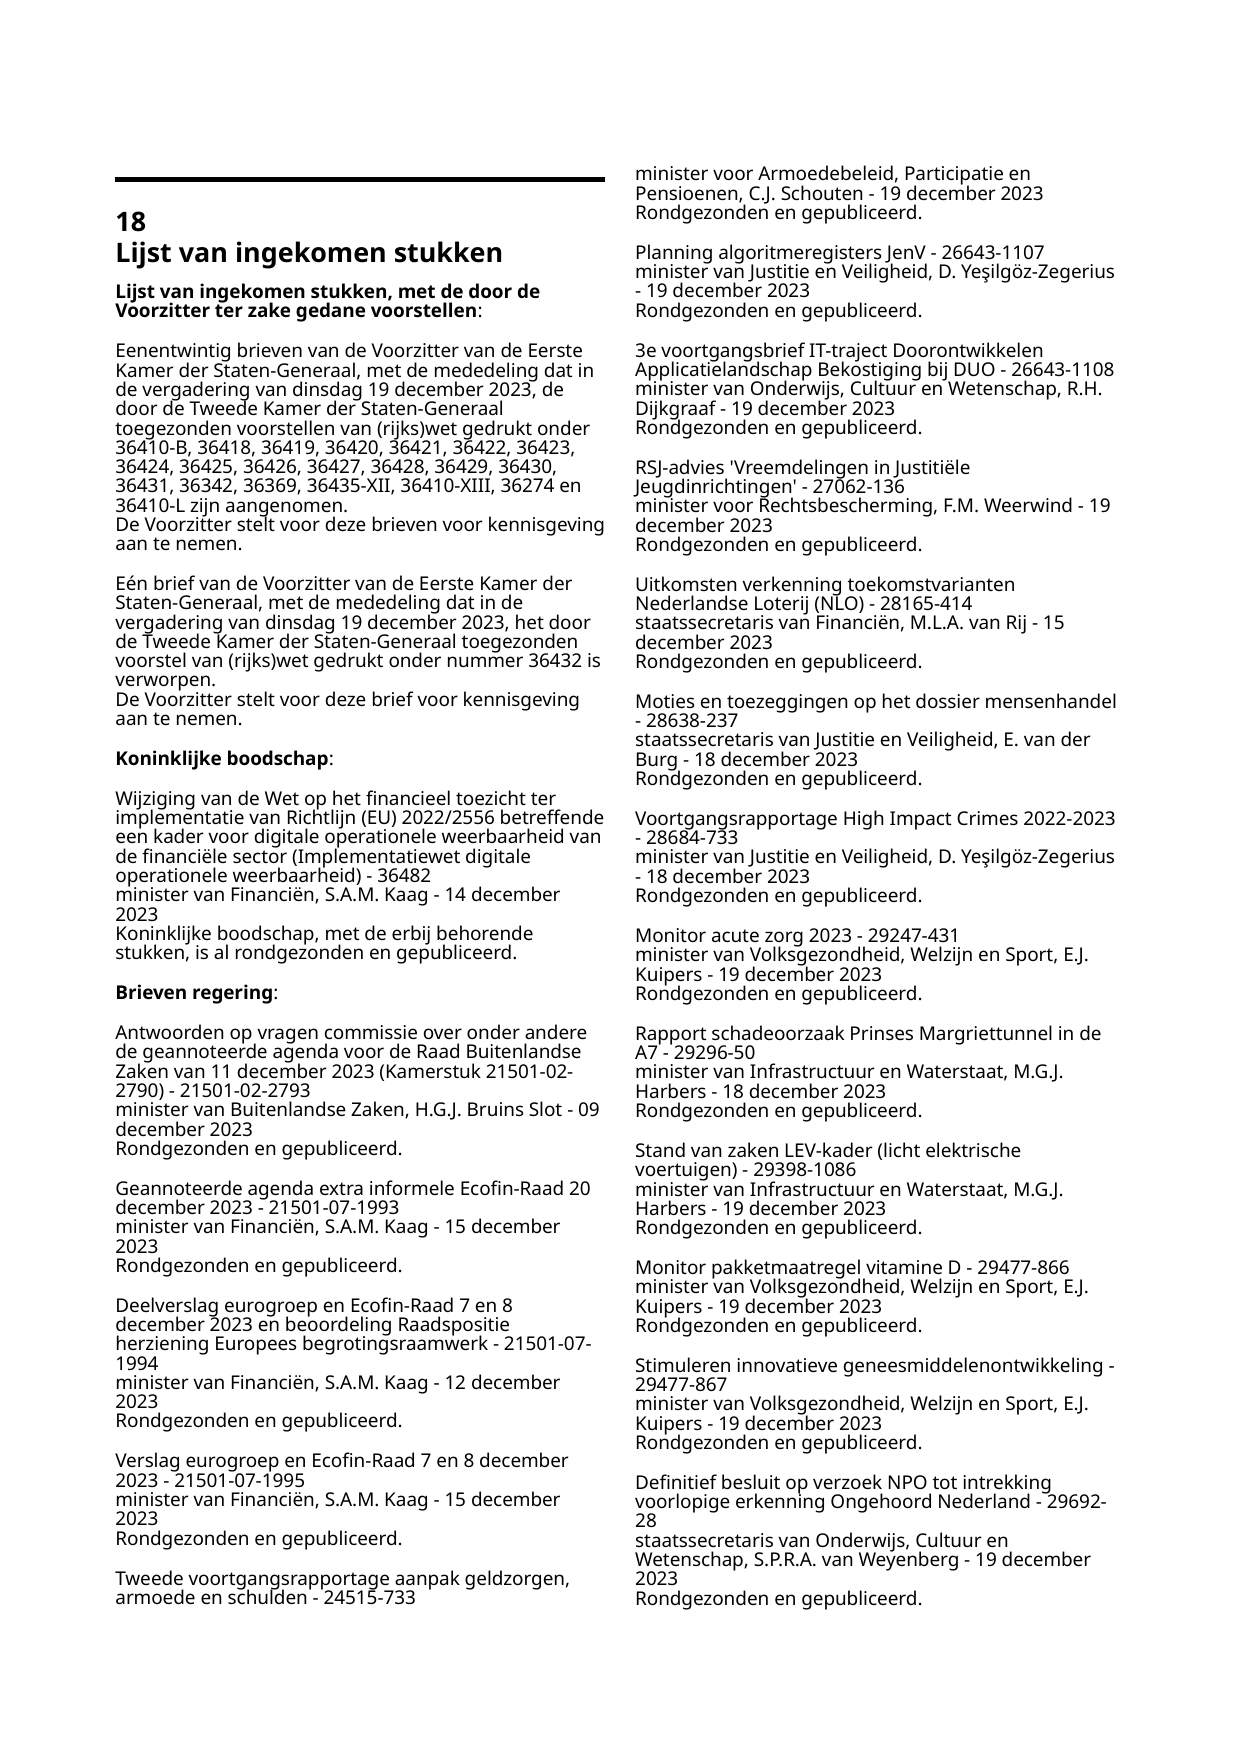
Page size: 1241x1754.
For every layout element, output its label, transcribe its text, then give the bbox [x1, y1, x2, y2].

text Rondgezonden en gepubliceerd. [635, 770, 1125, 789]
text Rondgezonden en gepubliceerd. [635, 302, 1125, 321]
text Rondgezonden en gepubliceerd. [635, 985, 1125, 1004]
text Definitief besluit op verzoek NPO tot intrekking voorlopige erkenning Ongehoord Nederland - 29692-28 [635, 1474, 1125, 1532]
text Rondgezonden en gepubliceerd. [635, 1589, 1125, 1609]
text minister van Volksgezondheid, Welzijn en Sport, E.J. Kuipers - 19 december 2023 [635, 1278, 1125, 1317]
text Stand van zaken LEV-kader (licht elektrische voertuigen) - 29398-1086 [635, 1142, 1125, 1181]
text Stimuleren innovatieve geneesmiddelenontwikkeling - 29477-867 [635, 1357, 1125, 1395]
text Brieven regering: [115, 984, 605, 1003]
text minister van Financiën, S.A.M. Kaag - 15 december 2023 [115, 1218, 605, 1257]
text Rondgezonden en gepubliceerd. [635, 536, 1125, 555]
text staatssecretaris van Onderwijs, Cultuur en Wetenschap, S.P.R.A. van Weyenberg - 19 december 2023 [635, 1532, 1125, 1589]
text Rondgezonden en gepubliceerd. [115, 1412, 605, 1432]
text Rondgezonden en gepubliceerd. [635, 1219, 1125, 1238]
text Rondgezonden en gepubliceerd. [115, 1529, 605, 1549]
text Uitkomsten verkenning toekomstvarianten Nederlandse Loterij (NLO) - 28165-414 [635, 576, 1125, 614]
text staatssecretaris van Financiën, M.L.A. van Rij - 15 december 2023 [635, 614, 1125, 653]
text Monitor pakketmaatregel vitamine D - 29477-866 [635, 1259, 1125, 1278]
text Moties en toezeggingen op het dossier mensenhandel - 28638-237 [635, 693, 1125, 731]
text Eén brief van de Voorzitter van de Eerste Kamer der Staten-Generaal, met de mededeling dat in de vergadering van dinsdag 19 december 2023, het door de Tweede Kamer der Staten-Generaal toegezonden voorstel van (rijks)wet gedrukt onder nummer 36432 is verworpen. [115, 575, 605, 691]
text minister van Volksgezondheid, Welzijn en Sport, E.J. Kuipers - 19 december 2023 [635, 946, 1125, 985]
text minister van Financiën, S.A.M. Kaag - 12 december 2023 [115, 1374, 605, 1412]
text De Voorzitter stelt voor deze brief voor kennisgeving aan te nemen. [115, 691, 605, 729]
text Rondgezonden en gepubliceerd. [635, 1102, 1125, 1121]
text Antwoorden op vragen commissie over onder andere de geannoteerde agenda voor de Raad Buitenlandse Zaken van 11 december 2023 (Kamerstuk 21501-02-2790) - 21501-02-2793 [115, 1024, 605, 1101]
text Koninklijke boodschap, met de erbij behorende stukken, is al rondgezonden en gepubliceerd. [115, 925, 605, 963]
text RSJ-advies 'Vreemdelingen in Justitiële Jeugdinrichtingen' - 27062-136 [635, 459, 1125, 497]
text Geannoteerde agenda extra informele Ecofin-Raad 20 december 2023 - 21501-07-1993 [115, 1180, 605, 1218]
text Voortgangsrapportage High Impact Crimes 2022-2023 - 28684-733 [635, 810, 1125, 848]
text Verslag eurogroep en Ecofin-Raad 7 en 8 december 2023 - 21501-07-1995 [115, 1452, 605, 1491]
text minister van Volksgezondheid, Welzijn en Sport, E.J. Kuipers - 19 december 2023 [635, 1395, 1125, 1434]
text Eenentwintig brieven van de Voorzitter van de Eerste Kamer der Staten-Generaal, met de mededeling dat in de vergadering van dinsdag 19 december 2023, de door de Tweede Kamer der Staten-Generaal toegezonden voorstellen van (rijks)wet gedrukt onder 36410-B, 36418, 36419, 36420, 36421, 36422, 36423, 36424, 36425, 36426, 36427, 36428, 36429, 36430, 36431, 36342, 36369, 36435-XII, 36410-XIII, 36274 en 36410-L zijn aangenomen. [115, 342, 605, 516]
text 18 [115, 203, 605, 239]
text Rondgezonden en gepubliceerd. [635, 419, 1125, 438]
text Rondgezonden en gepubliceerd. [115, 1257, 605, 1276]
text Deelverslag eurogroep en Ecofin-Raad 7 en 8 december 2023 en beoordeling Raadspositie herziening Europees begrotingsraamwerk - 21501-07-1994 [115, 1297, 605, 1374]
text 3e voortgangsbrief IT-traject Doorontwikkelen Applicatielandschap Bekostiging bij DUO - 26643-1108 [635, 342, 1125, 380]
text minister van Buitenlandse Zaken, H.G.J. Bruins Slot - 09 december 2023 [115, 1101, 605, 1140]
text minister van Financiën, S.A.M. Kaag - 14 december 2023 [115, 886, 605, 925]
text minister van Financiën, S.A.M. Kaag - 15 december 2023 [115, 1491, 605, 1529]
text Rondgezonden en gepubliceerd. [635, 1317, 1125, 1336]
text Lijst van ingekomen stukken, met de door de Voorzitter ter zake gedane voorstellen: [115, 283, 605, 322]
text Planning algoritmeregisters JenV - 26643-1107 [635, 244, 1125, 263]
text minister van Infrastructuur en Waterstaat, M.G.J. Harbers - 18 december 2023 [635, 1063, 1125, 1102]
text Rondgezonden en gepubliceerd. [115, 1140, 605, 1159]
text Wijziging van de Wet op het financieel toezicht ter implementatie van Richtlijn (EU) 2022/2556 betreffende een kader voor digitale operationele weerbaarheid van de financiële sector (Implementatiewet digitale operationele weerbaarheid) - 36482 [115, 790, 605, 886]
text minister voor Rechtsbescherming, F.M. Weerwind - 19 december 2023 [635, 497, 1125, 536]
text Monitor acute zorg 2023 - 29247-431 [635, 927, 1125, 946]
text Rondgezonden en gepubliceerd. [635, 887, 1125, 906]
text Rondgezonden en gepubliceerd. [635, 653, 1125, 672]
text minister van Infrastructuur en Waterstaat, M.G.J. Harbers - 19 december 2023 [635, 1181, 1125, 1219]
text minister voor Armoedebeleid, Participatie en Pensioenen, C.J. Schouten - 19 december 2023 [635, 165, 1125, 204]
text minister van Onderwijs, Cultuur en Wetenschap, R.H. Dijkgraaf - 19 december 2023 [635, 380, 1125, 419]
text Rapport schadeoorzaak Prinses Margriettunnel in de A7 - 29296-50 [635, 1025, 1125, 1063]
text Koninklijke boodschap: [115, 750, 605, 769]
text Lijst van ingekomen stukken [115, 239, 605, 283]
text staatssecretaris van Justitie en Veiligheid, E. van der Burg - 18 december 2023 [635, 731, 1125, 770]
text minister van Justitie en Veiligheid, D. Yeşilgöz-Zegerius - 19 december 2023 [635, 263, 1125, 302]
text minister van Justitie en Veiligheid, D. Yeşilgöz-Zegerius - 18 december 2023 [635, 848, 1125, 887]
text De Voorzitter stelt voor deze brieven voor kennisgeving aan te nemen. [115, 516, 605, 554]
text Tweede voortgangsrapportage aanpak geldzorgen, armoede en schulden - 24515-733 [115, 1569, 605, 1608]
text Rondgezonden en gepubliceerd. [635, 204, 1125, 223]
text Rondgezonden en gepubliceerd. [635, 1434, 1125, 1453]
